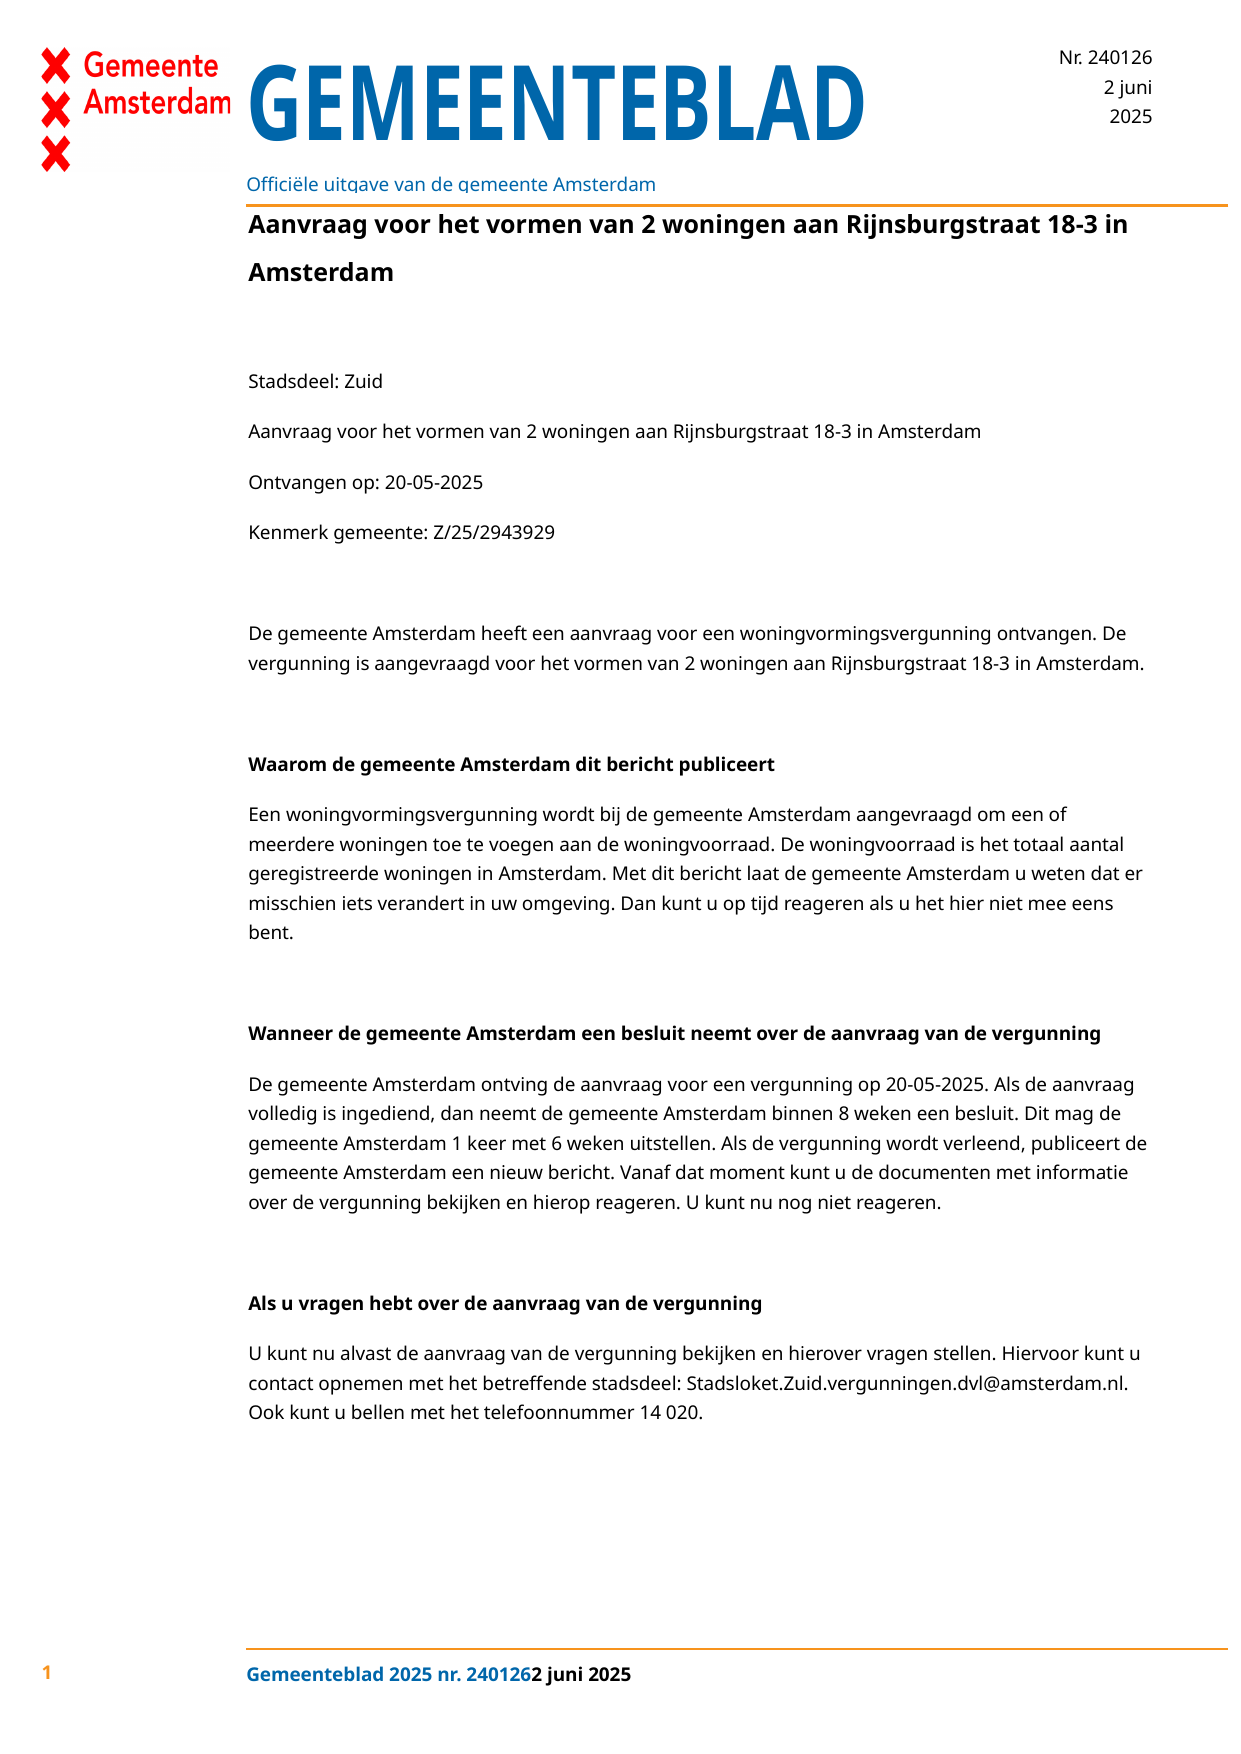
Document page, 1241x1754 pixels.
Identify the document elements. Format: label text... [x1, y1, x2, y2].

text De gemeente Amsterdam ontving de aanvraag voor een vergunning op 20-05-2025. Als de aanvraag volledig is ingediend, dan neemt de gemeente Amsterdam binnen 8 weken een besluit. Dit mag de gemeente Amsterdam 1 keer met 6 weken uitstellen. Als de vergunning wordt verleend, publiceert de gemeente Amsterdam een nieuw bericht. Vanaf dat moment kunt u de documenten met informatie over de vergunning bekijken en hierop reageren. U kunt nu nog niet reageren. [248, 1071, 1152, 1215]
text U kunt nu alvast de aanvraag van de vergunning bekijken en hierover vragen stellen. Hiervoor kunt u contact opnemen met het betreffende stadsdeel: Stadsloket.Zuid.vergunningen.dvl@amsterdam.nl. Ook kunt u bellen met het telefoonnummer 14 020. [248, 1340, 1152, 1425]
text Als u vragen hebt over de aanvraag van de vergunning [248, 1290, 1152, 1316]
text Waarom de gemeente Amsterdam dit bericht publiceert [248, 751, 1152, 777]
text Stadsdeel: Zuid [248, 368, 1152, 394]
text De gemeente Amsterdam heeft een aanvraag voor een woningvormingsvergunning ontvangen. De vergunning is aangevraagd voor het vormen van 2 woningen aan Rijnsburgstraat 18-3 in Amsterdam. [248, 620, 1152, 676]
text Aanvraag voor het vormen van 2 woningen aan Rijnsburgstraat 18-3 in Amsterdam [248, 207, 1152, 288]
text Wanneer de gemeente Amsterdam een besluit neemt over de aanvraag van de vergunning [248, 1020, 1152, 1046]
text Ontvangen op: 20-05-2025 [248, 469, 1152, 495]
text Kenmerk gemeente: Z/25/2943929 [248, 519, 1152, 545]
picture [41, 47, 231, 172]
text Aanvraag voor het vormen van 2 woningen aan Rijnsburgstraat 18-3 in Amsterdam [248, 419, 1152, 444]
text Een woningvormingsvergunning wordt bij de gemeente Amsterdam aangevraagd om een of meerdere woningen toe te voegen aan de woningvoorraad. De woningvoorraad is het totaal aantal geregistreerde woningen in Amsterdam. Met dit bericht laat de gemeente Amsterdam u weten dat er misschien iets verandert in uw omgeving. Dan kunt u op tijd reageren als u het hier niet mee eens bent. [248, 801, 1152, 945]
